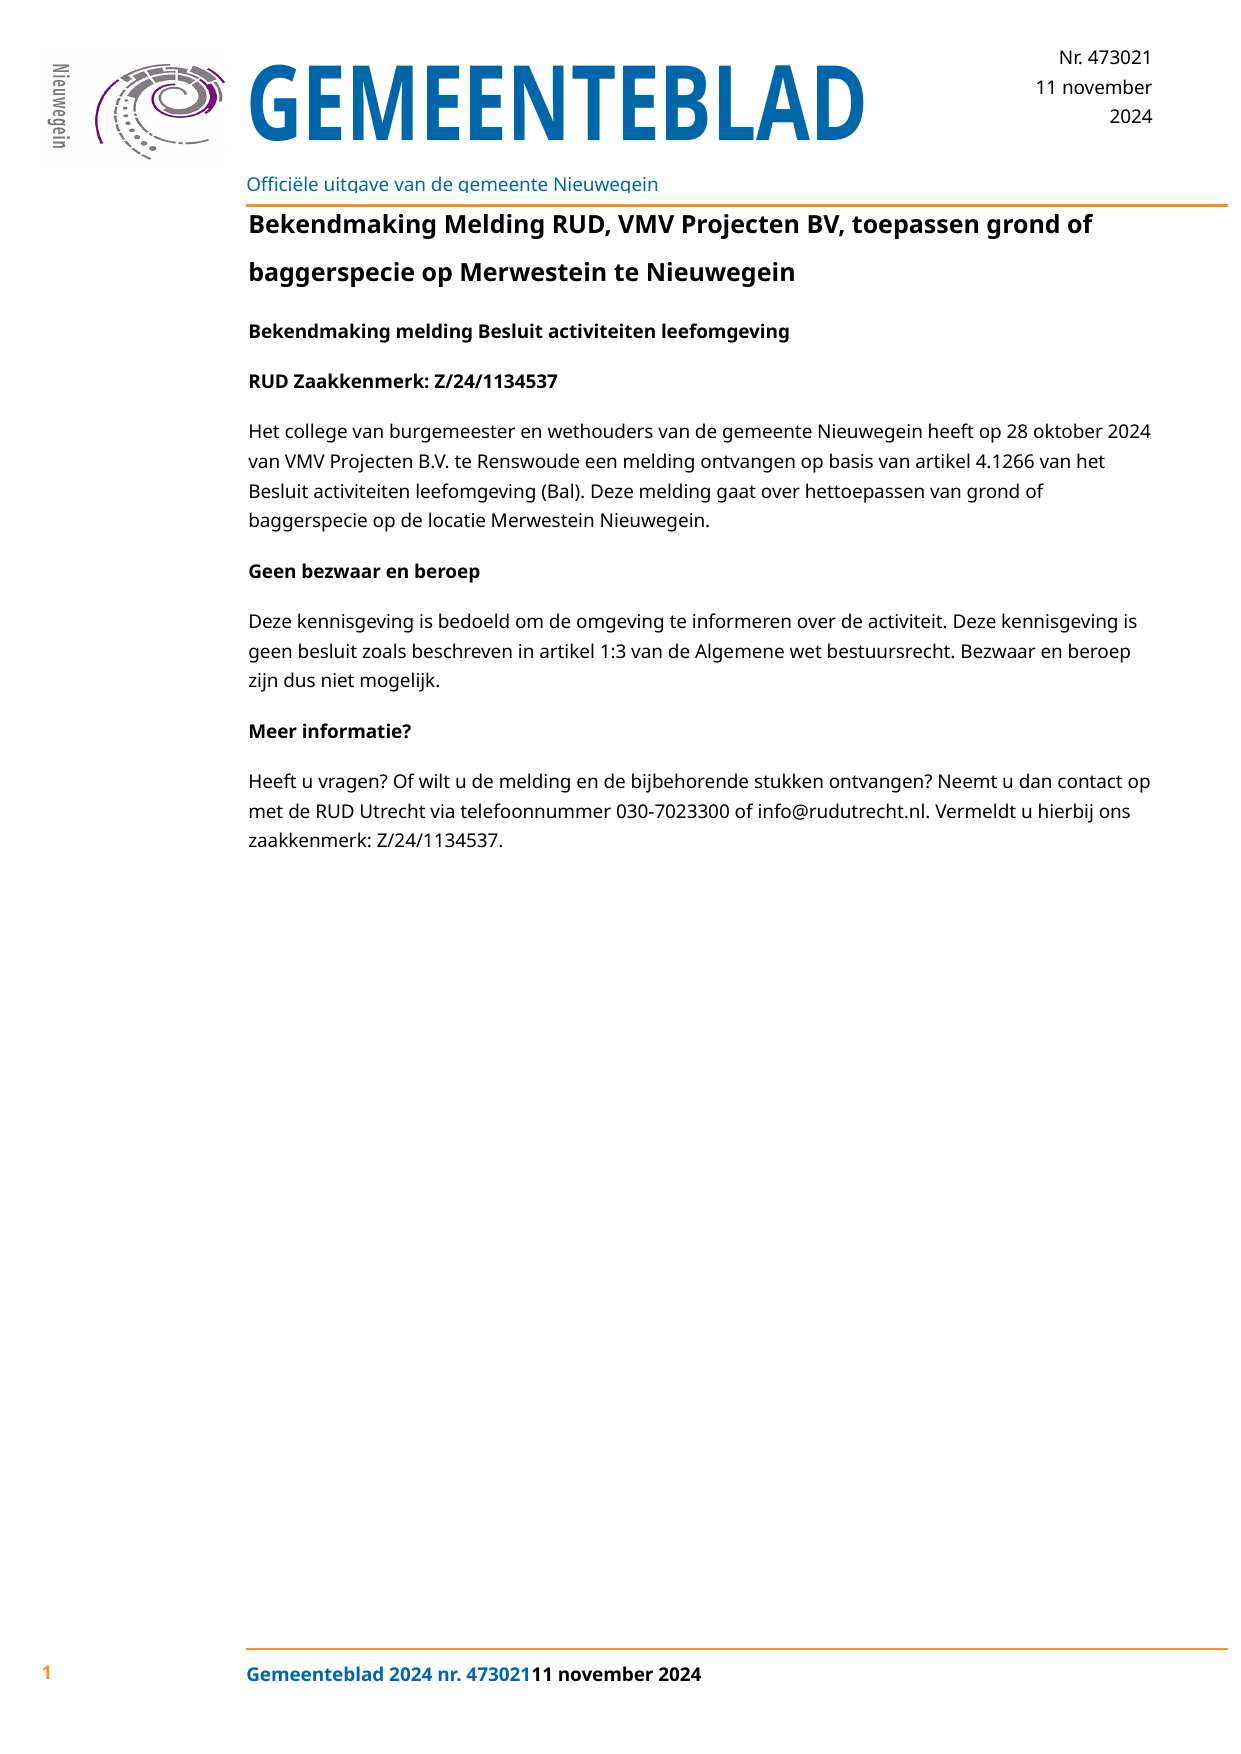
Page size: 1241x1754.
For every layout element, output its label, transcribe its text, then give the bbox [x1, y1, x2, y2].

text Het college van burgemeester en wethouders van de gemeente Nieuwegein heeft op 28 oktober 2024 van VMV Projecten B.V. te Renswoude een melding ontvangen op basis van artikel 4.1266 van het Besluit activiteiten leefomgeving (Bal). Deze melding gaat over hettoepassen van grond of baggerspecie op de locatie Merwestein Nieuwegein. [248, 419, 1152, 533]
picture [41, 47, 231, 172]
text Meer informatie? [248, 718, 1152, 744]
text Bekendmaking melding Besluit activiteiten leefomgeving [248, 318, 1152, 344]
text Bekendmaking Melding RUD, VMV Projecten BV, toepassen grond of baggerspecie op Merwestein te Nieuwegein [248, 207, 1152, 288]
text RUD Zaakkenmerk: Z/24/1134537 [248, 368, 1152, 394]
text Geen bezwaar en beroep [248, 558, 1152, 584]
text Deze kennisgeving is bedoeld om de omgeving te informeren over de activiteit. Deze kennisgeving is geen besluit zoals beschreven in artikel 1:3 van de Algemene wet bestuursrecht. Bezwaar en beroep zijn dus niet mogelijk. [248, 608, 1152, 693]
text Heeft u vragen? Of wilt u de melding en de bijbehorende stukken ontvangen? Neemt u dan contact op met de RUD Utrecht via telefoonnummer 030-7023300 of info@rudutrecht.nl. Vermeldt u hierbij ons zaakkenmerk: Z/24/1134537. [248, 768, 1152, 853]
